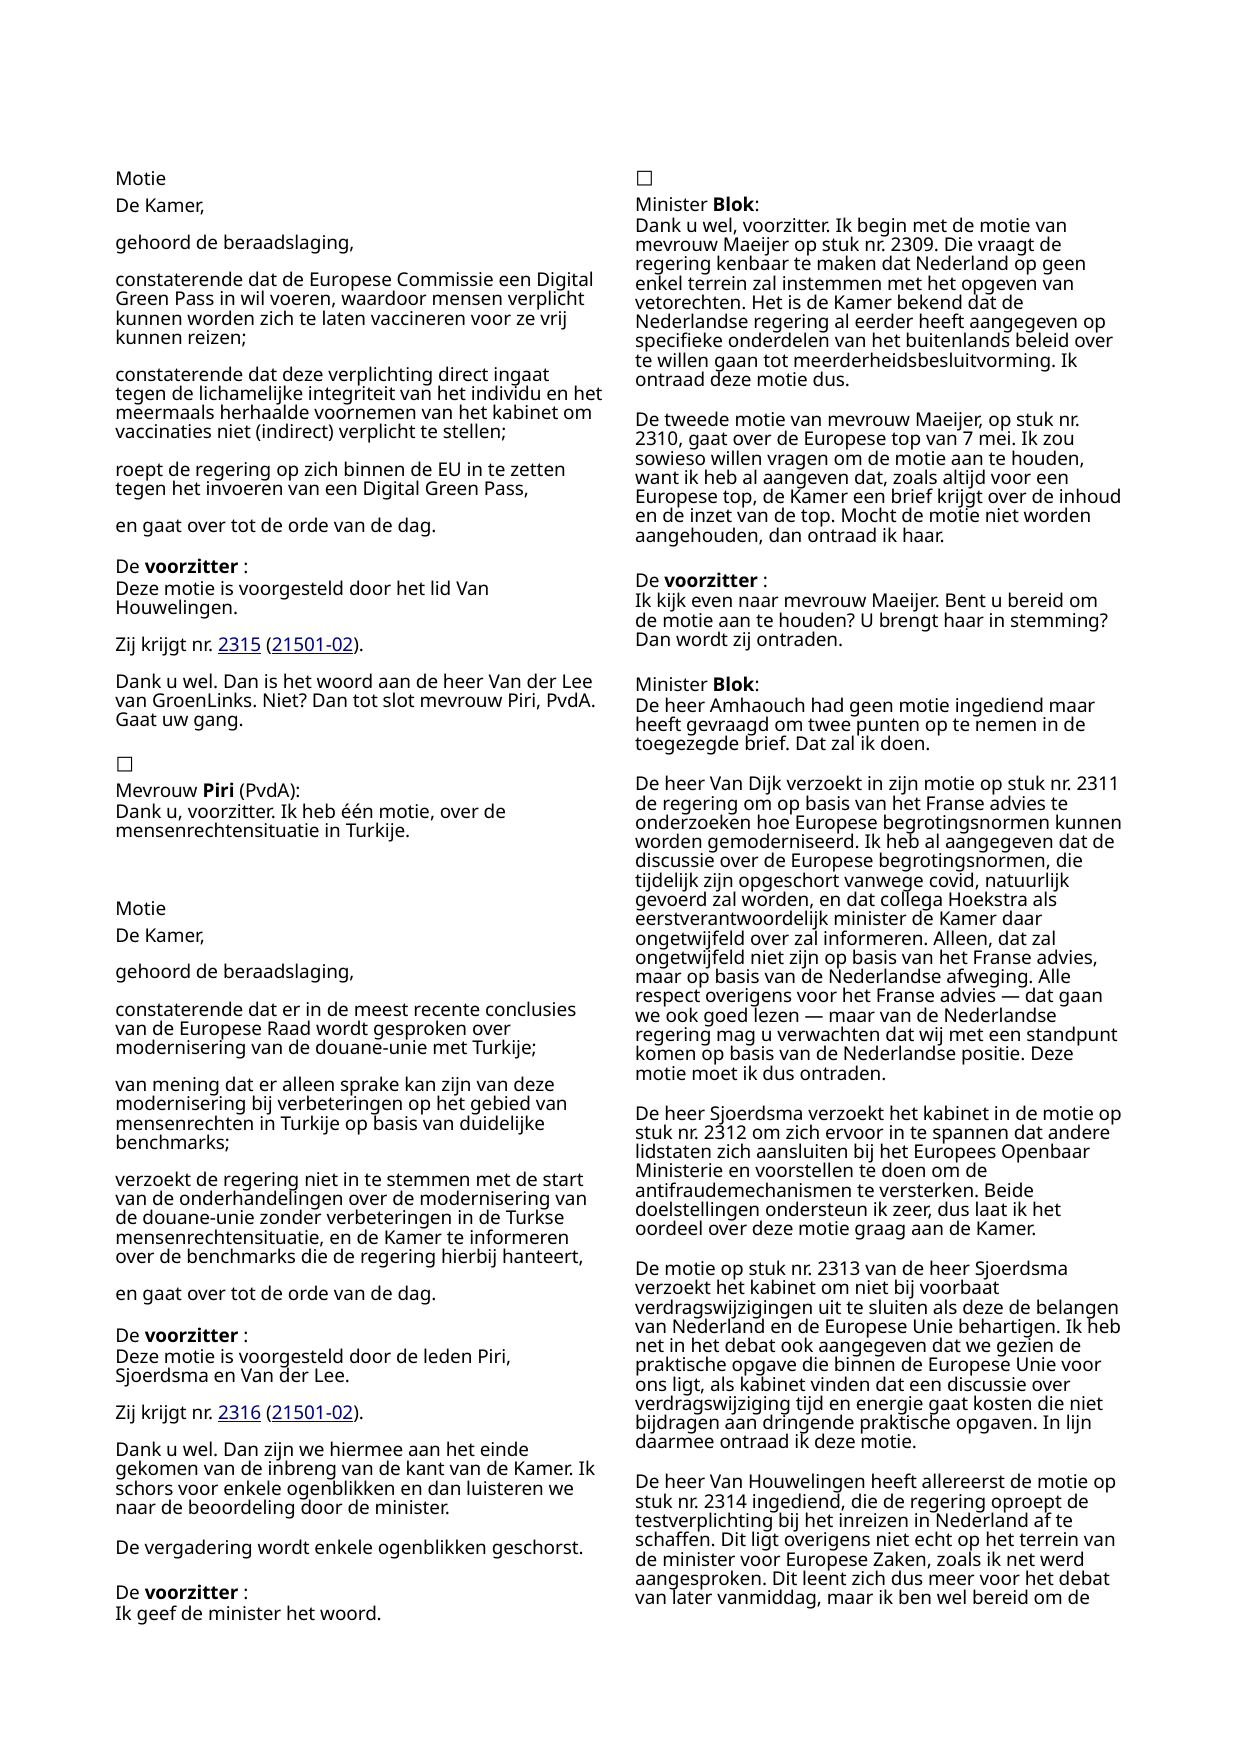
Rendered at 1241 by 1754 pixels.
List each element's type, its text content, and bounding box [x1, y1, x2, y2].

text De vergadering wordt enkele ogenblikken geschorst. [115, 1539, 605, 1558]
text Zij krijgt nr. 2315 (21501-02). [115, 636, 605, 655]
text ⬜ [635, 165, 1125, 191]
text Dank u wel. Dan zijn we hiermee aan het einde gekomen van de inbreng van de kant van de Kamer. Ik schors voor enkele ogenblikken en dan luisteren we naar de beoordeling door de minister. [115, 1441, 605, 1518]
text gehoord de beraadslaging, [115, 234, 605, 253]
text Deze motie is voorgesteld door het lid Van Houwelingen. [115, 579, 605, 618]
text Zij krijgt nr. 2316 (21501-02). [115, 1404, 605, 1423]
text ⬜ [115, 751, 605, 777]
text roept de regering op zich binnen de EU in te zetten tegen het invoeren van een Digital Green Pass, [115, 461, 605, 499]
text van mening dat er alleen sprake kan zijn van deze modernisering bij verbeteringen op het gebied van mensenrechten in Turkije op basis van duidelijke benchmarks; [115, 1076, 605, 1153]
text Dank u, voorzitter. Ik heb één motie, over de mensenrechtensituatie in Turkije. [115, 803, 605, 841]
text Ik kijk even naar mevrouw Maeijer. Bent u bereid om de motie aan te houden? U brengt haar in stemming? Dan wordt zij ontraden. [635, 592, 1125, 650]
text De Kamer, [115, 197, 605, 216]
text Dank u wel, voorzitter. Ik begin met de motie van mevrouw Maeijer op stuk nr. 2309. Die vraagt de regering kenbaar te maken dat Nederland op geen enkel terrein zal instemmen met het opgeven van vetorechten. Het is de Kamer bekend dat de Nederlandse regering al eerder heeft aangegeven op specifieke onderdelen van het buitenlands beleid over te willen gaan tot meerderheidsbesluitvorming. Ik ontraad deze motie dus. [635, 217, 1125, 390]
text De voorzitter : [115, 554, 605, 579]
text gehoord de beraadslaging, [115, 963, 605, 983]
text De voorzitter : [115, 1322, 605, 1348]
text De heer Van Dijk verzoekt in zijn motie op stuk nr. 2311 de regering om op basis van het Franse advies te onderzoeken hoe Europese begrotingsnormen kunnen worden gemoderniseerd. Ik heb al aangegeven dat de discussie over de Europese begrotingsnormen, die tijdelijk zijn opgeschort vanwege covid, natuurlijk gevoerd zal worden, en dat collega Hoekstra als eerstverantwoordelijk minister de Kamer daar ongetwijfeld over zal informeren. Alleen, dat zal ongetwijfeld niet zijn op basis van het Franse advies, maar op basis van de Nederlandse afweging. Alle respect overigens voor het Franse advies — dat gaan we ook goed lezen — maar van de Nederlandse regering mag u verwachten dat wij met een standpunt komen op basis van de Nederlandse positie. Deze motie moet ik dus ontraden. [635, 775, 1125, 1084]
text De motie op stuk nr. 2313 van de heer Sjoerdsma verzoekt het kabinet om niet bij voorbaat verdragswijzigingen uit te sluiten als deze de belangen van Nederland en de Europese Unie behartigen. Ik heb net in het debat ook aangegeven dat we gezien de praktische opgave die binnen de Europese Unie voor ons ligt, als kabinet vinden dat een discussie over verdragswijziging tijd en energie gaat kosten die niet bijdragen aan dringende praktische opgaven. In lijn daarmee ontraad ik deze motie. [635, 1260, 1125, 1453]
text Motie [115, 165, 605, 191]
text constaterende dat er in de meest recente conclusies van de Europese Raad wordt gesproken over modernisering van de douane-unie met Turkije; [115, 1001, 605, 1058]
text De heer Sjoerdsma verzoekt het kabinet in de motie op stuk nr. 2312 om zich ervoor in te spannen dat andere lidstaten zich aansluiten bij het Europees Openbaar Ministerie en voorstellen te doen om de antifraudemechanismen te versterken. Beide doelstellingen ondersteun ik zeer, dus laat ik het oordeel over deze motie graag aan de Kamer. [635, 1104, 1125, 1239]
text constaterende dat deze verplichting direct ingaat tegen de lichamelijke integriteit van het individu en het meermaals herhaalde voornemen van het kabinet om vaccinaties niet (indirect) verplicht te stellen; [115, 366, 605, 443]
text Motie [115, 895, 605, 921]
text De tweede motie van mevrouw Maeijer, op stuk nr. 2310, gaat over de Europese top van 7 mei. Ik zou sowieso willen vragen om de motie aan te houden, want ik heb al aangeven dat, zoals altijd voor een Europese top, de Kamer een brief krijgt over de inhoud en de inzet van de top. Mocht de motie niet worden aangehouden, dan ontraad ik haar. [635, 411, 1125, 546]
text constaterende dat de Europese Commissie een Digital Green Pass in wil voeren, waardoor mensen verplicht kunnen worden zich te laten vaccineren voor ze vrij kunnen reizen; [115, 271, 605, 348]
text en gaat over tot de orde van de dag. [115, 1285, 605, 1304]
text Dank u wel. Dan is het woord aan de heer Van der Lee van GroenLinks. Niet? Dan tot slot mevrouw Piri, PvdA. Gaat uw gang. [115, 673, 605, 731]
text Deze motie is voorgesteld door de leden Piri, Sjoerdsma en Van der Lee. [115, 1348, 605, 1386]
text De voorzitter : [115, 1579, 605, 1605]
text Minister Blok: [635, 671, 1125, 697]
text De voorzitter : [635, 567, 1125, 592]
text De heer Van Houwelingen heeft allereerst de motie op stuk nr. 2314 ingediend, die de regering oproept de testverplichting bij het inreizen in Nederland af te schaffen. Dit ligt overigens niet echt op het terrein van de minister voor Europese Zaken, zoals ik net werd aangesproken. Dit leent zich dus meer voor het debat van later vanmiddag, maar ik ben wel bereid om de [635, 1473, 1125, 1608]
text Mevrouw Piri (PvdA): [115, 777, 605, 803]
text De heer Amhaouch had geen motie ingediend maar heeft gevraagd om twee punten op te nemen in de toegezegde brief. Dat zal ik doen. [635, 697, 1125, 755]
text De Kamer, [115, 927, 605, 946]
text Ik geef de minister het woord. [115, 1605, 605, 1624]
text Minister Blok: [635, 191, 1125, 217]
text en gaat over tot de orde van de dag. [115, 517, 605, 536]
text verzoekt de regering niet in te stemmen met de start van de onderhandelingen over de modernisering van de douane-unie zonder verbeteringen in de Turkse mensenrechtensituatie, en de Kamer te informeren over de benchmarks die de regering hierbij hanteert, [115, 1171, 605, 1267]
